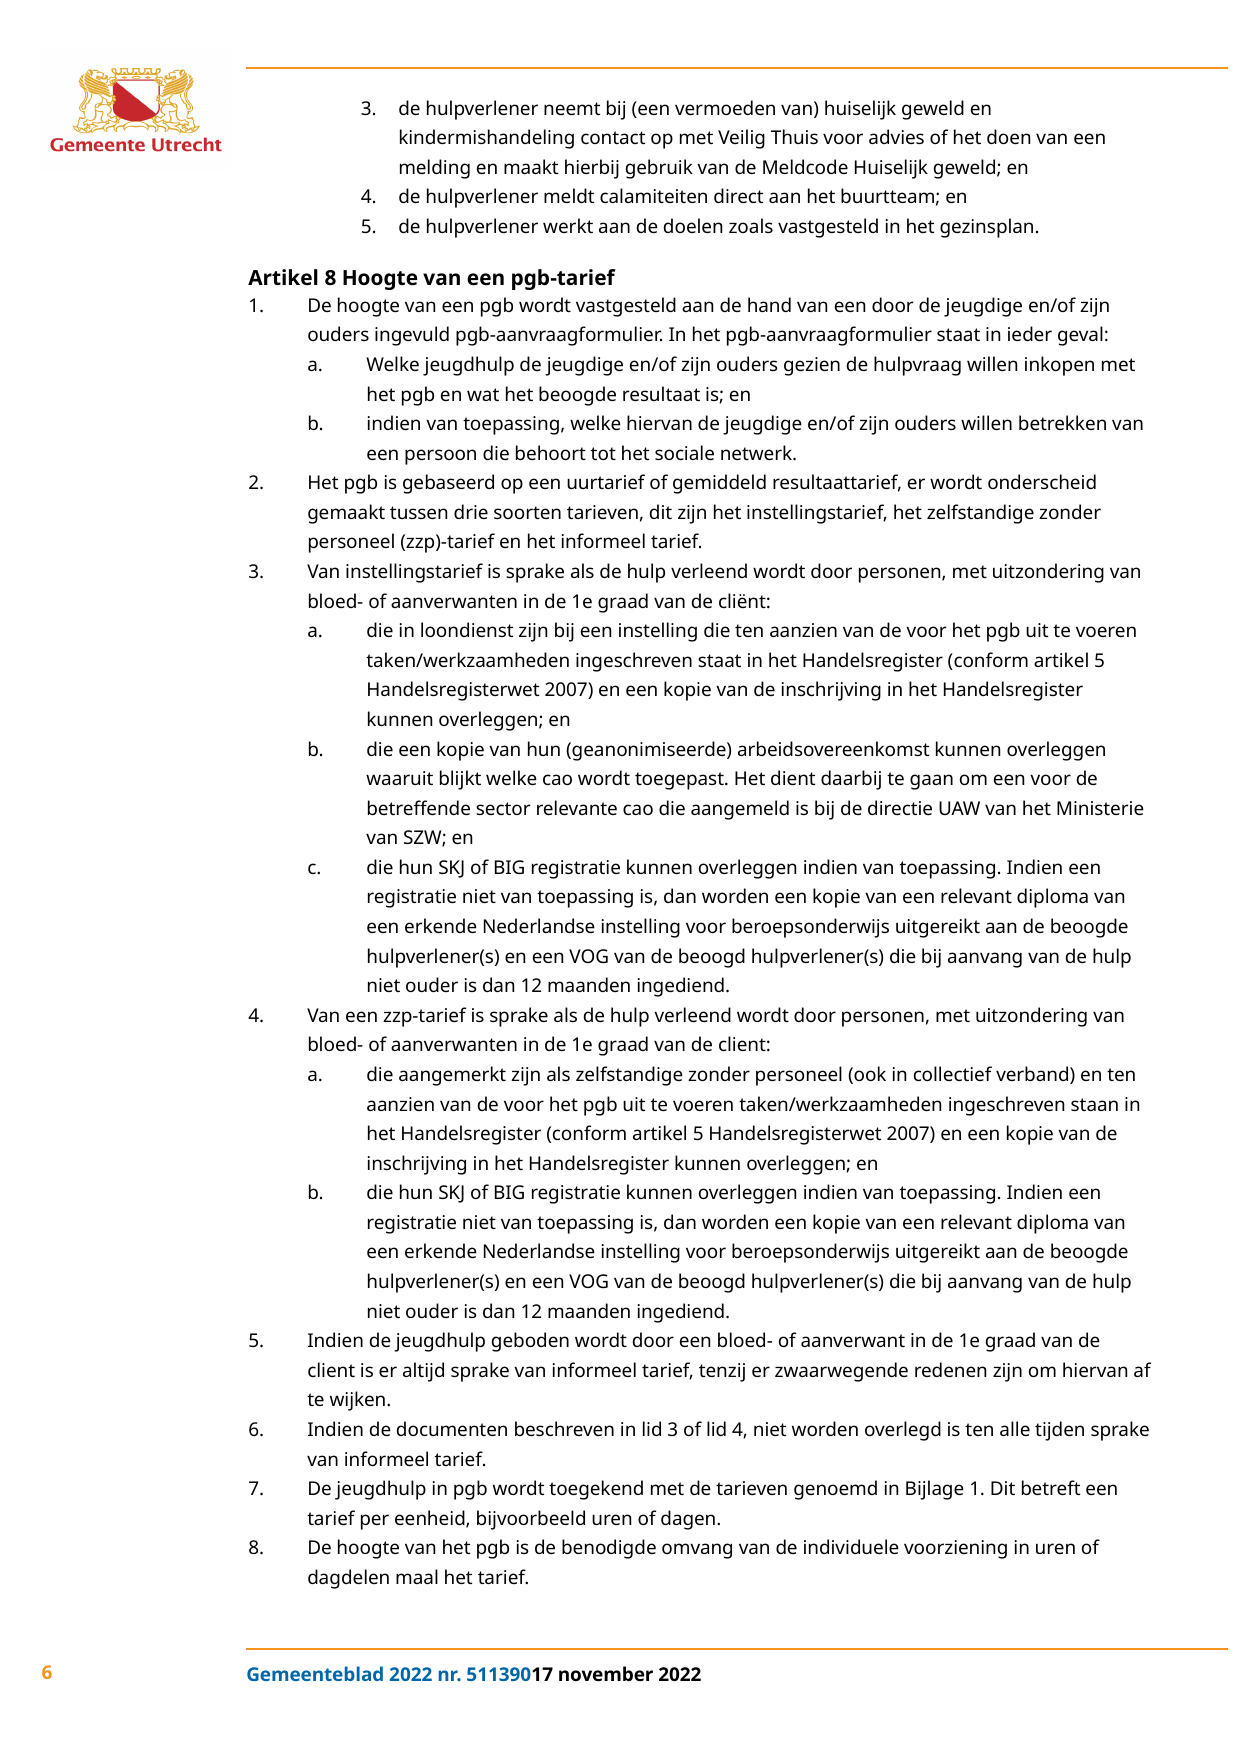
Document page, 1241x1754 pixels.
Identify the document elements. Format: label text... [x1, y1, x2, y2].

list indien van toepassing, welke hiervan de jeugdige en/of zijn ouders willen betrekken van een persoon die behoort tot het sociale netwerk. [307, 410, 1152, 466]
list die in loondienst zijn bij een instelling die ten aanzien van de voor het pgb uit te voeren taken/werkzaamheden ingeschreven staat in het Handelsregister (conform artikel 5 Handelsregisterwet 2007) en een kopie van de inschrijving in het Handelsregister kunnen overleggen; en [307, 617, 1152, 732]
list de hulpverlener meldt calamiteiten direct aan het buurtteam; en [361, 183, 1152, 209]
list De hoogte van het pgb is de benodigde omvang van de individuele voorziening in uren of dagdelen maal het tarief. [248, 1534, 1152, 1590]
list die hun SKJ of BIG registratie kunnen overleggen indien van toepassing. Indien een registratie niet van toepassing is, dan worden een kopie van een relevant diploma van een erkende Nederlandse instelling voor beroepsonderwijs uitgereikt aan de beoogde hulpverlener(s) en een VOG van de beoogd hulpverlener(s) die bij aanvang van de hulp niet ouder is dan 12 maanden ingediend. [307, 854, 1152, 998]
list Van instellingstarief is sprake als de hulp verleend wordt door personen, met uitzondering van bloed- of aanverwanten in de 1e graad van de cliënt: [248, 558, 1152, 613]
list die een kopie van hun (geanonimiseerde) arbeidsovereenkomst kunnen overleggen waaruit blijkt welke cao wordt toegepast. Het dient daarbij te gaan om een voor de betreffende sector relevante cao die aangemeld is bij de directie UAW van het Ministerie van SZW; en [307, 736, 1152, 850]
list Van een zzp-tarief is sprake als de hulp verleend wordt door personen, met uitzondering van bloed- of aanverwanten in de 1e graad van de client: [248, 1002, 1152, 1057]
text Artikel 8 Hoogte van een pgb-tarief [248, 263, 1152, 292]
list Indien de jeugdhulp geboden wordt door een bloed- of aanverwant in de 1e graad van de client is er altijd sprake van informeel tarief, tenzij er zwaarwegende redenen zijn om hiervan af te wijken. [248, 1327, 1152, 1412]
list die hun SKJ of BIG registratie kunnen overleggen indien van toepassing. Indien een registratie niet van toepassing is, dan worden een kopie van een relevant diploma van een erkende Nederlandse instelling voor beroepsonderwijs uitgereikt aan de beoogde hulpverlener(s) en een VOG van de beoogd hulpverlener(s) die bij aanvang van de hulp niet ouder is dan 12 maanden ingediend. [307, 1179, 1152, 1323]
list die aangemerkt zijn als zelfstandige zonder personeel (ook in collectief verband) en ten aanzien van de voor het pgb uit te voeren taken/werkzaamheden ingeschreven staan in het Handelsregister (conform artikel 5 Handelsregisterwet 2007) en een kopie van de inschrijving in het Handelsregister kunnen overleggen; en [307, 1061, 1152, 1176]
list de hulpverlener neemt bij (een vermoeden van) huiselijk geweld en kindermishandeling contact op met Veilig Thuis voor advies of het doen van een melding en maakt hierbij gebruik van de Meldcode Huiselijk geweld; en [361, 95, 1152, 180]
list de hulpverlener werkt aan de doelen zoals vastgesteld in het gezinsplan. [361, 213, 1152, 239]
list De jeugdhulp in pgb wordt toegekend met de tarieven genoemd in Bijlage 1. Dit betreft een tarief per eenheid, bijvoorbeeld uren of dagen. [248, 1475, 1152, 1531]
list Het pgb is gebaseerd op een uurtarief of gemiddeld resultaattarief, er wordt onderscheid gemaakt tussen drie soorten tarieven, dit zijn het instellingstarief, het zelfstandige zonder personeel (zzp)-tarief en het informeel tarief. [248, 469, 1152, 554]
list Indien de documenten beschreven in lid 3 of lid 4, niet worden overlegd is ten alle tijden sprake van informeel tarief. [248, 1416, 1152, 1471]
picture [41, 47, 231, 172]
list Welke jeugdhulp de jeugdige en/of zijn ouders gezien de hulpvraag willen inkopen met het pgb en wat het beoogde resultaat is; en [307, 351, 1152, 406]
list De hoogte van een pgb wordt vastgesteld aan de hand van een door de jeugdige en/of zijn ouders ingevuld pgb-aanvraagformulier. In het pgb-aanvraagformulier staat in ieder geval: [248, 292, 1152, 347]
